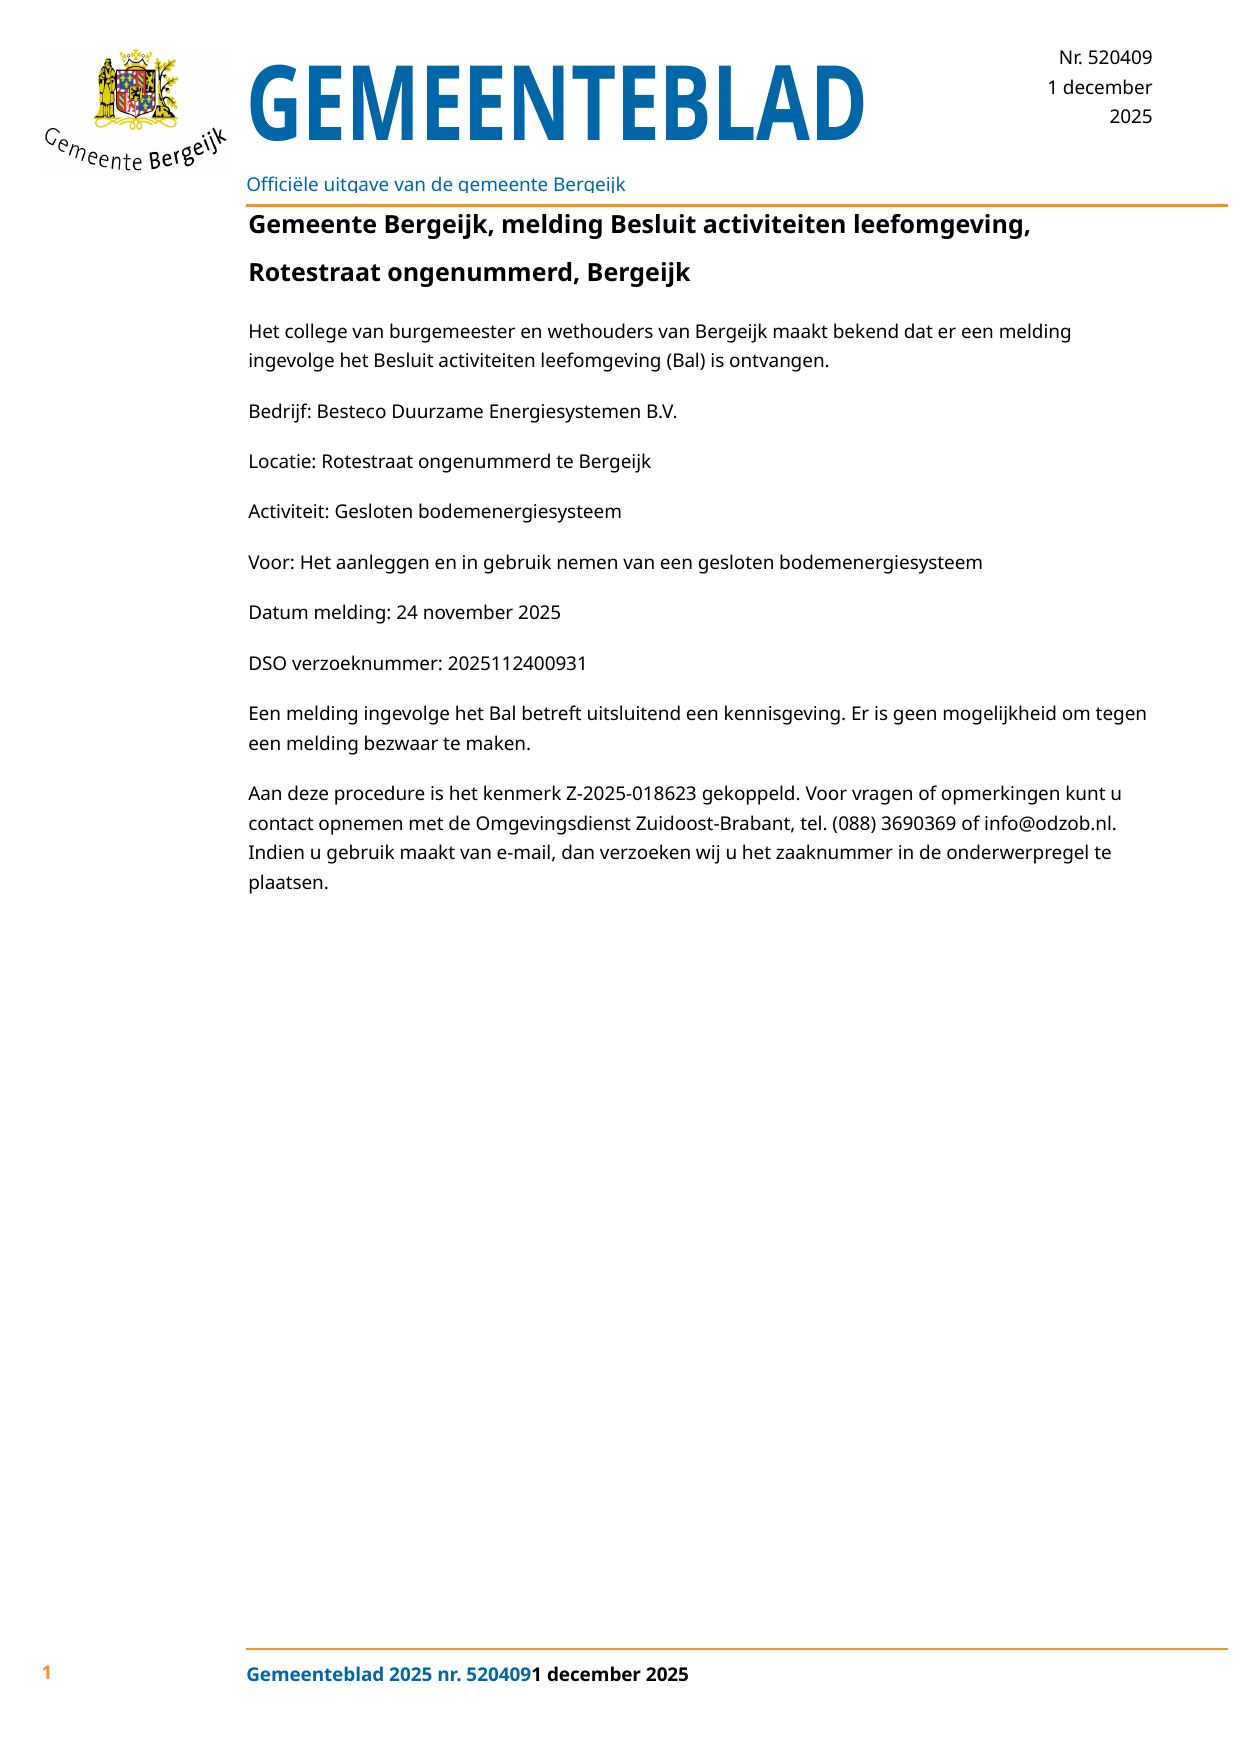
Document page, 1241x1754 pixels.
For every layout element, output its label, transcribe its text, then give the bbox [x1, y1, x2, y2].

text Aan deze procedure is het kenmerk Z-2025-018623 gekoppeld. Voor vragen of opmerkingen kunt u contact opnemen met de Omgevingsdienst Zuidoost-Brabant, tel. (088) 3690369 of info@odzob.nl. Indien u gebruik maakt van e-mail, dan verzoeken wij u het zaaknummer in de onderwerpregel te plaatsen. [248, 780, 1152, 895]
text Een melding ingevolge het Bal betreft uitsluitend een kennisgeving. Er is geen mogelijkheid om tegen een melding bezwaar te maken. [248, 700, 1152, 756]
text Bedrijf: Besteco Duurzame Energiesystemen B.V. [248, 398, 1152, 424]
text Gemeente Bergeijk, melding Besluit activiteiten leefomgeving, Rotestraat ongenummerd, Bergeijk [248, 207, 1152, 288]
text Het college van burgemeester en wethouders van Bergeijk maakt bekend dat er een melding ingevolge het Besluit activiteiten leefomgeving (Bal) is ontvangen. [248, 318, 1152, 373]
text Activiteit: Gesloten bodemenergiesysteem [248, 499, 1152, 524]
picture [41, 47, 231, 172]
text Locatie: Rotestraat ongenummerd te Bergeijk [248, 448, 1152, 474]
text DSO verzoeknummer: 2025112400931 [248, 650, 1152, 676]
text Voor: Het aanleggen en in gebruik nemen van een gesloten bodemenergiesysteem [248, 549, 1152, 575]
text Datum melding: 24 november 2025 [248, 599, 1152, 625]
